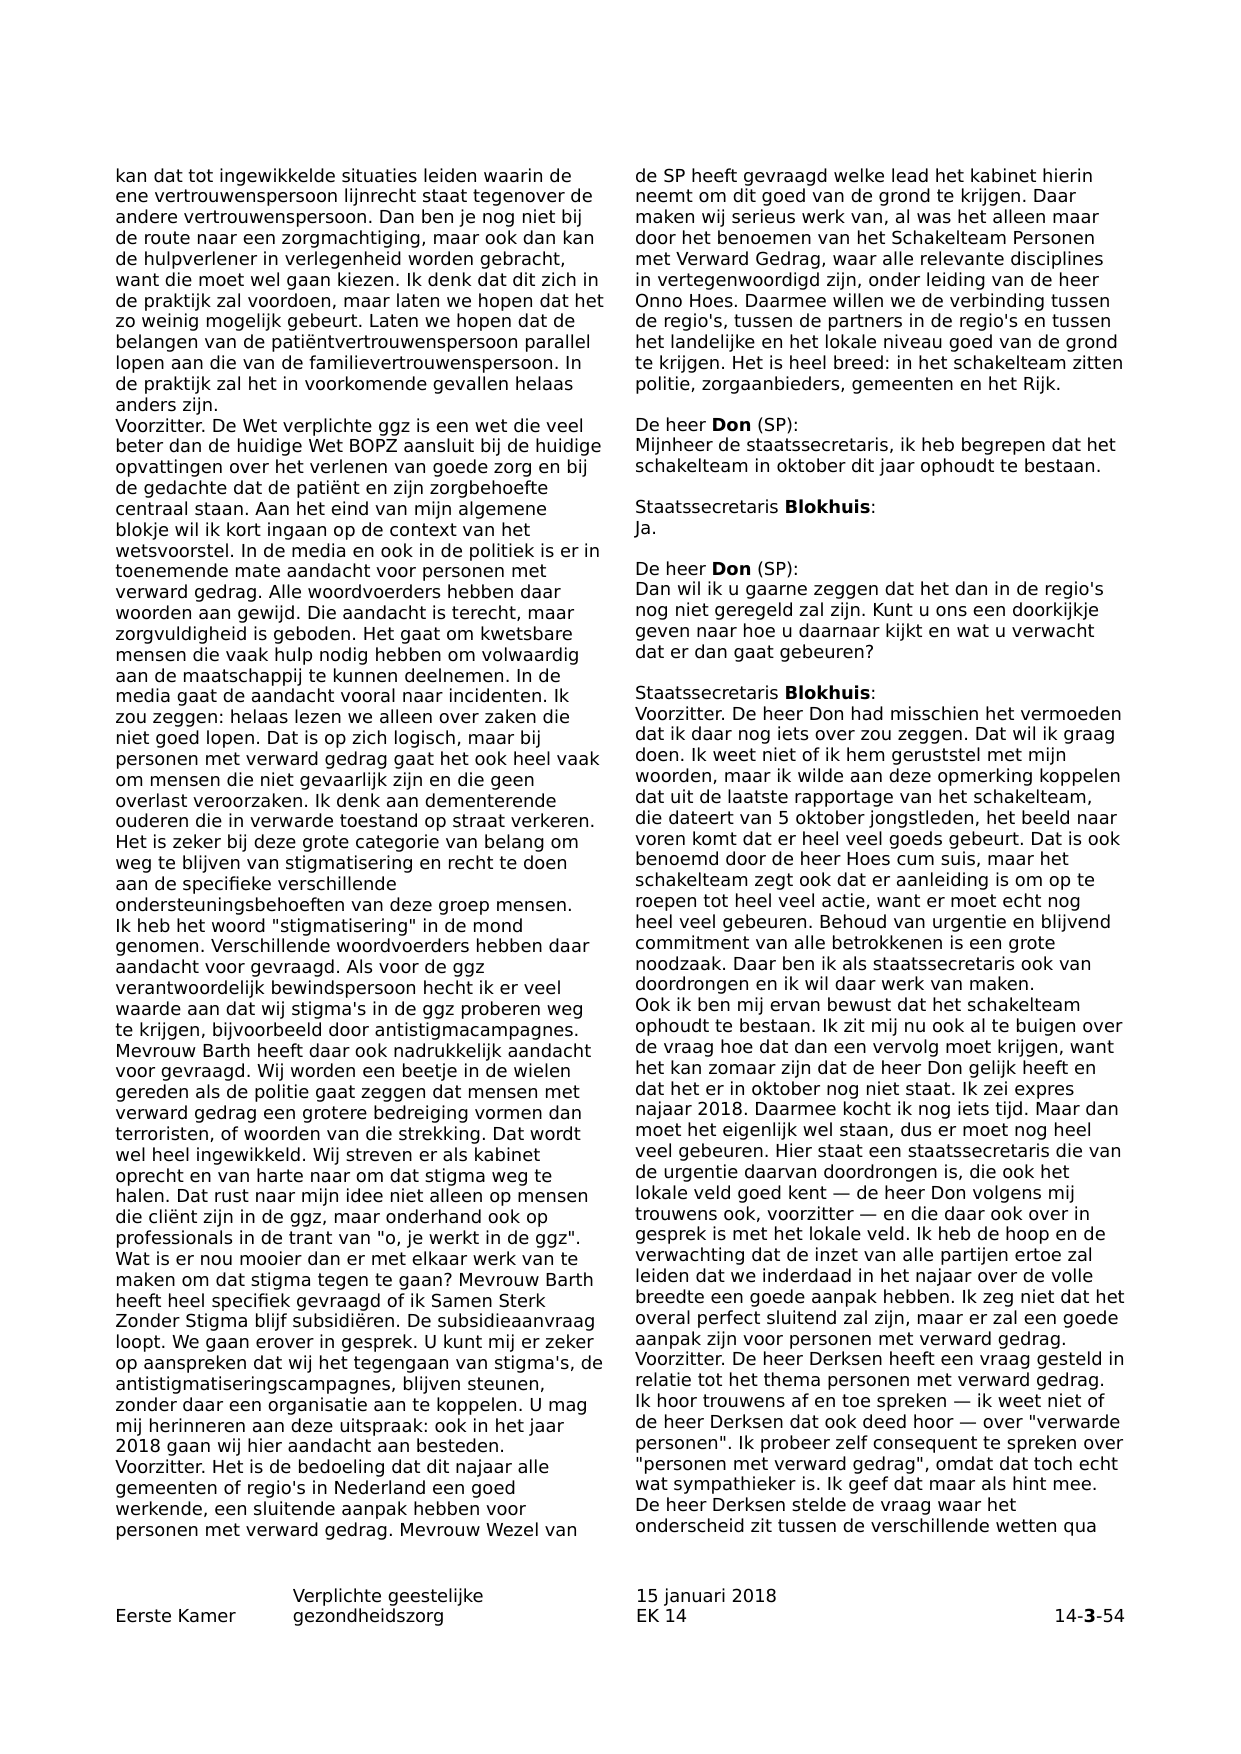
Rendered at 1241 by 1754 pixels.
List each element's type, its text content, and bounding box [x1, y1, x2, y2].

text De heer Don (SP): [635, 414, 1125, 435]
text Staatssecretaris Blokhuis: [635, 497, 1125, 518]
text de SP heeft gevraagd welke lead het kabinet hierin neemt om dit goed van de grond te krijgen. Daar maken wij serieus werk van, al was het alleen maar door het benoemen van het Schakelteam Personen met Verward Gedrag, waar alle relevante disciplines in vertegenwoordigd zijn, onder leiding van de heer Onno Hoes. Daarmee willen we de verbinding tussen de regio's, tussen de partners in de regio's en tussen het landelijke en het lokale niveau goed van de grond te krijgen. Het is heel breed: in het schakelteam zitten politie, zorgaanbieders, gemeenten en het Rijk. [635, 165, 1125, 394]
text Ik heb het woord "stigmatisering" in de mond genomen. Verschillende woordvoerders hebben daar aandacht voor gevraagd. Als voor de ggz verantwoordelijk bewindspersoon hecht ik er veel waarde aan dat wij stigma's in de ggz proberen weg te krijgen, bijvoorbeeld door antistigmacampagnes. Mevrouw Barth heeft daar ook nadrukkelijk aandacht voor gevraagd. Wij worden een beetje in de wielen gereden als de politie gaat zeggen dat mensen met verward gedrag een grotere bedreiging vormen dan terroristen, of woorden van die strekking. Dat wordt wel heel ingewikkeld. Wij streven er als kabinet oprecht en van harte naar om dat stigma weg te halen. Dat rust naar mijn idee niet alleen op mensen die cliënt zijn in de ggz, maar onderhand ook op professionals in de trant van "o, je werkt in de ggz". Wat is er nou mooier dan er met elkaar werk van te maken om dat stigma tegen te gaan? Mevrouw Barth heeft heel specifiek gevraagd of ik Samen Sterk Zonder Stigma blijf subsidiëren. De subsidieaanvraag loopt. We gaan erover in gesprek. U kunt mij er zeker op aanspreken dat wij het tegengaan van stigma's, de antistigmatiseringscampagnes, blijven steunen, zonder daar een organisatie aan te koppelen. U mag mij herinneren aan deze uitspraak: ook in het jaar 2018 gaan wij hier aandacht aan besteden. [115, 915, 605, 1457]
text Ook ik ben mij ervan bewust dat het schakelteam ophoudt te bestaan. Ik zit mij nu ook al te buigen over de vraag hoe dat dan een vervolg moet krijgen, want het kan zomaar zijn dat de heer Don gelijk heeft en dat het er in oktober nog niet staat. Ik zei expres najaar 2018. Daarmee kocht ik nog iets tijd. Maar dan moet het eigenlijk wel staan, dus er moet nog heel veel gebeuren. Hier staat een staatssecretaris die van de urgentie daarvan doordrongen is, die ook het lokale veld goed kent — de heer Don volgens mij trouwens ook, voorzitter — en die daar ook over in gesprek is met het lokale veld. Ik heb de hoop en de verwachting dat de inzet van alle partijen ertoe zal leiden dat we inderdaad in het najaar over de volle breedte een goede aanpak hebben. Ik zeg niet dat het overal perfect sluitend zal zijn, maar er zal een goede aanpak zijn voor personen met verward gedrag. [635, 995, 1125, 1349]
text kan dat tot ingewikkelde situaties leiden waarin de ene vertrouwenspersoon lijnrecht staat tegenover de andere vertrouwenspersoon. Dan ben je nog niet bij de route naar een zorgmachtiging, maar ook dan kan de hulpverlener in verlegenheid worden gebracht, want die moet wel gaan kiezen. Ik denk dat dit zich in de praktijk zal voordoen, maar laten we hopen dat het zo weinig mogelijk gebeurt. Laten we hopen dat de belangen van de patiëntvertrouwenspersoon parallel lopen aan die van de familievertrouwenspersoon. In de praktijk zal het in voorkomende gevallen helaas anders zijn. [115, 165, 605, 415]
text Voorzitter. De heer Derksen heeft een vraag gesteld in relatie tot het thema personen met verward gedrag. Ik hoor trouwens af en toe spreken — ik weet niet of de heer Derksen dat ook deed hoor — over "verwarde personen". Ik probeer zelf consequent te spreken over "personen met verward gedrag", omdat dat toch echt wat sympathieker is. Ik geef dat maar als hint mee. De heer Derksen stelde de vraag waar het onderscheid zit tussen de verschillende wetten qua [635, 1349, 1125, 1537]
text Ja. [635, 518, 1125, 538]
text Voorzitter. Het is de bedoeling dat dit najaar alle gemeenten of regio's in Nederland een goed werkende, een sluitende aanpak hebben voor personen met verward gedrag. Mevrouw Wezel van [115, 1457, 605, 1540]
text Staatssecretaris Blokhuis: [635, 682, 1125, 703]
text De heer Don (SP): [635, 558, 1125, 579]
text Voorzitter. De heer Don had misschien het vermoeden dat ik daar nog iets over zou zeggen. Dat wil ik graag doen. Ik weet niet of ik hem geruststel met mijn woorden, maar ik wilde aan deze opmerking koppelen dat uit de laatste rapportage van het schakelteam, die dateert van 5 oktober jongstleden, het beeld naar voren komt dat er heel veel goeds gebeurt. Dat is ook benoemd door de heer Hoes cum suis, maar het schakelteam zegt ook dat er aanleiding is om op te roepen tot heel veel actie, want er moet echt nog heel veel gebeuren. Behoud van urgentie en blijvend commitment van alle betrokkenen is een grote noodzaak. Daar ben ik als staatssecretaris ook van doordrongen en ik wil daar werk van maken. [635, 703, 1125, 995]
text Mijnheer de staatssecretaris, ik heb begrepen dat het schakelteam in oktober dit jaar ophoudt te bestaan. [635, 435, 1125, 477]
text Voorzitter. De Wet verplichte ggz is een wet die veel beter dan de huidige Wet BOPZ aansluit bij de huidige opvattingen over het verlenen van goede zorg en bij de gedachte dat de patiënt en zijn zorgbehoefte centraal staan. Aan het eind van mijn algemene blokje wil ik kort ingaan op de context van het wetsvoorstel. In de media en ook in de politiek is er in toenemende mate aandacht voor personen met verward gedrag. Alle woordvoerders hebben daar woorden aan gewijd. Die aandacht is terecht, maar zorgvuldigheid is geboden. Het gaat om kwetsbare mensen die vaak hulp nodig hebben om volwaardig aan de maatschappij te kunnen deelnemen. In de media gaat de aandacht vooral naar incidenten. Ik zou zeggen: helaas lezen we alleen over zaken die niet goed lopen. Dat is op zich logisch, maar bij personen met verward gedrag gaat het ook heel vaak om mensen die niet gevaarlijk zijn en die geen overlast veroorzaken. Ik denk aan dementerende ouderen die in verwarde toestand op straat verkeren. Het is zeker bij deze grote categorie van belang om weg te blijven van stigmatisering en recht te doen aan de specifieke verschillende ondersteuningsbehoeften van deze groep mensen. [115, 415, 605, 915]
text Dan wil ik u gaarne zeggen dat het dan in de regio's nog niet geregeld zal zijn. Kunt u ons een doorkijkje geven naar hoe u daarnaar kijkt en wat u verwacht dat er dan gaat gebeuren? [635, 579, 1125, 662]
